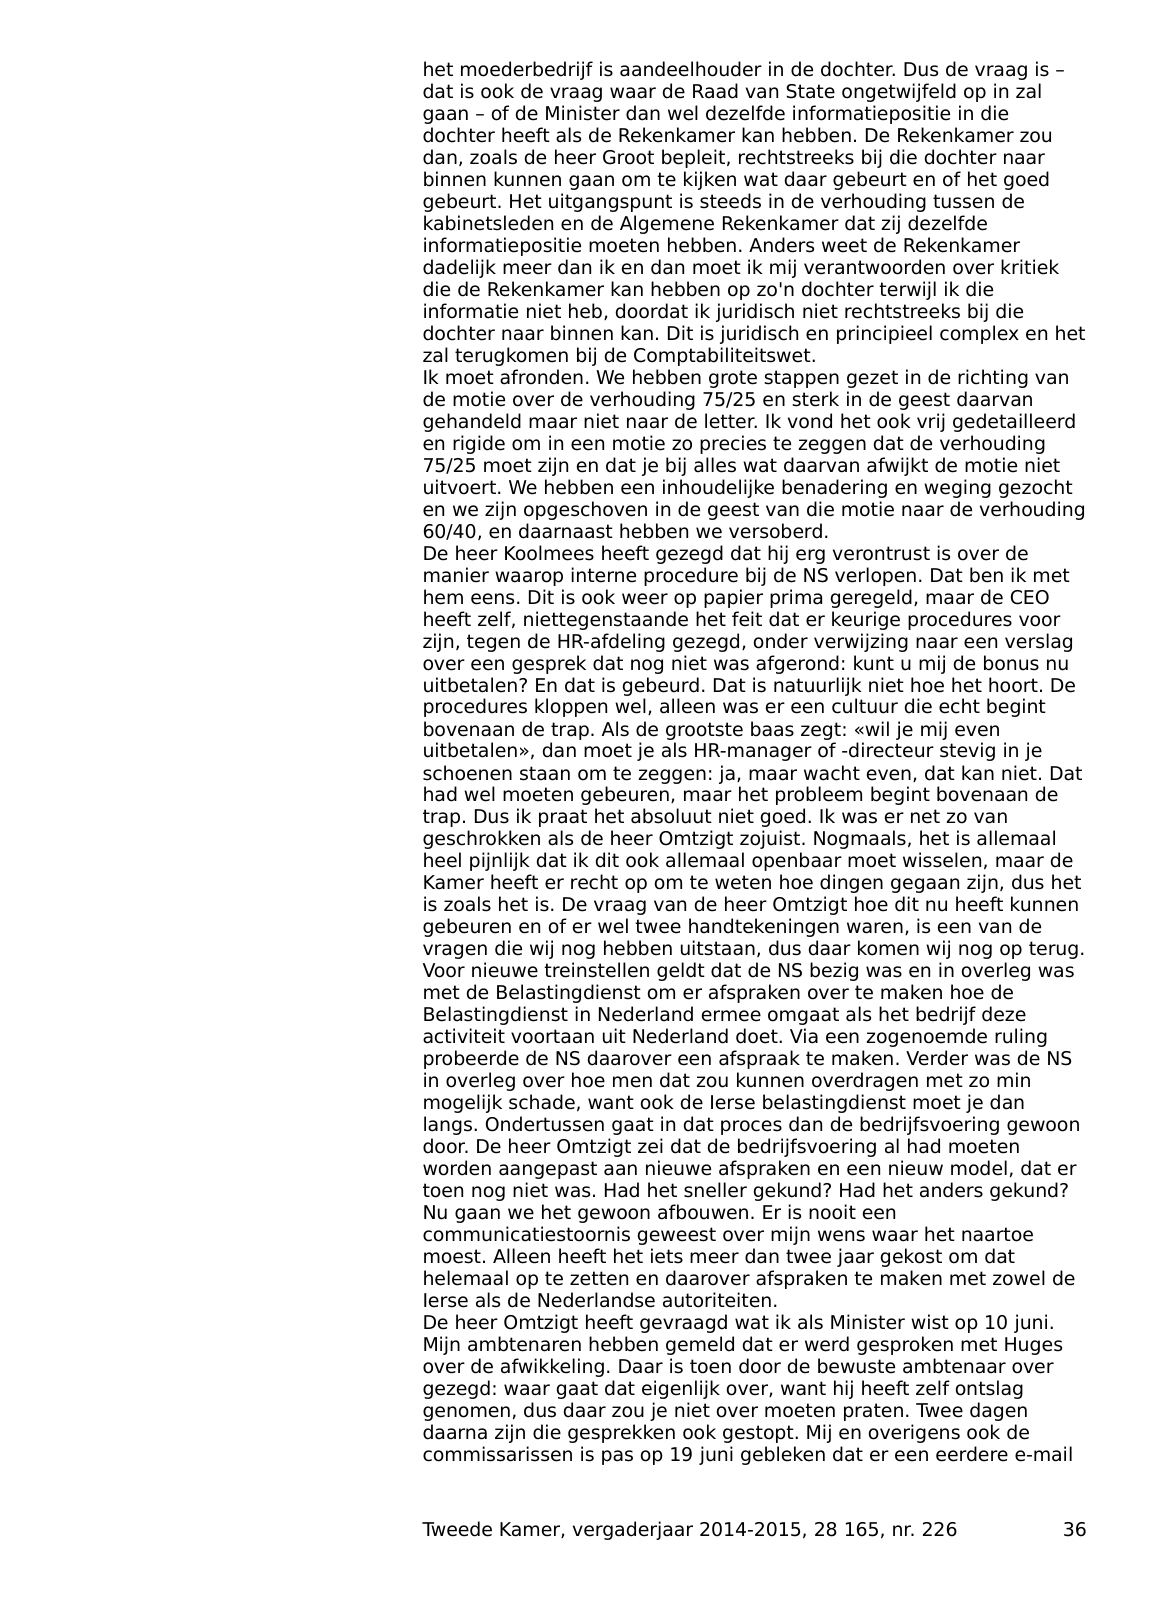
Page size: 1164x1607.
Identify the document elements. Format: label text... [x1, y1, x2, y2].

text De heer Omtzigt heeft gevraagd wat ik als Minister wist op 10 juni. Mijn ambtenaren hebben gemeld dat er werd gesproken met Huges over de afwikkeling. Daar is toen door de bewuste ambtenaar over gezegd: waar gaat dat eigenlijk over, want hij heeft zelf ontslag genomen, dus daar zou je niet over moeten praten. Twee dagen daarna zijn die gesprekken ook gestopt. Mij en overigens ook de commissarissen is pas op 19 juni gebleken dat er een eerdere e-mail [422, 1312, 1087, 1466]
text het moederbedrijf is aandeelhouder in de dochter. Dus de vraag is – dat is ook de vraag waar de Raad van State ongetwijfeld op in zal gaan – of de Minister dan wel dezelfde informatiepositie in die dochter heeft als de Rekenkamer kan hebben. De Rekenkamer zou dan, zoals de heer Groot bepleit, rechtstreeks bij die dochter naar binnen kunnen gaan om te kijken wat daar gebeurt en of het goed gebeurt. Het uitgangspunt is steeds in de verhouding tussen de kabinetsleden en de Algemene Rekenkamer dat zij dezelfde informatiepositie moeten hebben. Anders weet de Rekenkamer dadelijk meer dan ik en dan moet ik mij verantwoorden over kritiek die de Rekenkamer kan hebben op zo'n dochter terwijl ik die informatie niet heb, doordat ik juridisch niet rechtstreeks bij die dochter naar binnen kan. Dit is juridisch en principieel complex en het zal terugkomen bij de Comptabiliteitswet. [422, 59, 1087, 367]
text Ik moet afronden. We hebben grote stappen gezet in de richting van de motie over de verhouding 75/25 en sterk in de geest daarvan gehandeld maar niet naar de letter. Ik vond het ook vrij gedetailleerd en rigide om in een motie zo precies te zeggen dat de verhouding 75/25 moet zijn en dat je bij alles wat daarvan afwijkt de motie niet uitvoert. We hebben een inhoudelijke benadering en weging gezocht en we zijn opgeschoven in de geest van die motie naar de verhouding 60/40, en daarnaast hebben we versoberd. [422, 367, 1087, 543]
text Voor nieuwe treinstellen geldt dat de NS bezig was en in overleg was met de Belastingdienst om er afspraken over te maken hoe de Belastingdienst in Nederland ermee omgaat als het bedrijf deze activiteit voortaan uit Nederland doet. Via een zogenoemde ruling probeerde de NS daarover een afspraak te maken. Verder was de NS in overleg over hoe men dat zou kunnen overdragen met zo min mogelijk schade, want ook de Ierse belastingdienst moet je dan langs. Ondertussen gaat in dat proces dan de bedrijfsvoering gewoon door. De heer Omtzigt zei dat de bedrijfsvoering al had moeten worden aangepast aan nieuwe afspraken en een nieuw model, dat er toen nog niet was. Had het sneller gekund? Had het anders gekund? Nu gaan we het gewoon afbouwen. Er is nooit een communicatiestoornis geweest over mijn wens waar het naartoe moest. Alleen heeft het iets meer dan twee jaar gekost om dat helemaal op te zetten en daarover afspraken te maken met zowel de Ierse als de Nederlandse autoriteiten. [422, 960, 1087, 1312]
text De heer Koolmees heeft gezegd dat hij erg verontrust is over de manier waarop interne procedure bij de NS verlopen. Dat ben ik met hem eens. Dit is ook weer op papier prima geregeld, maar de CEO heeft zelf, niettegenstaande het feit dat er keurige procedures voor zijn, tegen de HR-afdeling gezegd, onder verwijzing naar een verslag over een gesprek dat nog niet was afgerond: kunt u mij de bonus nu uitbetalen? En dat is gebeurd. Dat is natuurlijk niet hoe het hoort. De procedures kloppen wel, alleen was er een cultuur die echt begint bovenaan de trap. Als de grootste baas zegt: «wil je mij even uitbetalen», dan moet je als HR-manager of -directeur stevig in je schoenen staan om te zeggen: ja, maar wacht even, dat kan niet. Dat had wel moeten gebeuren, maar het probleem begint bovenaan de trap. Dus ik praat het absoluut niet goed. Ik was er net zo van geschrokken als de heer Omtzigt zojuist. Nogmaals, het is allemaal heel pijnlijk dat ik dit ook allemaal openbaar moet wisselen, maar de Kamer heeft er recht op om te weten hoe dingen gegaan zijn, dus het is zoals het is. De vraag van de heer Omtzigt hoe dit nu heeft kunnen gebeuren en of er wel twee handtekeningen waren, is een van de vragen die wij nog hebben uitstaan, dus daar komen wij nog op terug. [422, 543, 1087, 960]
